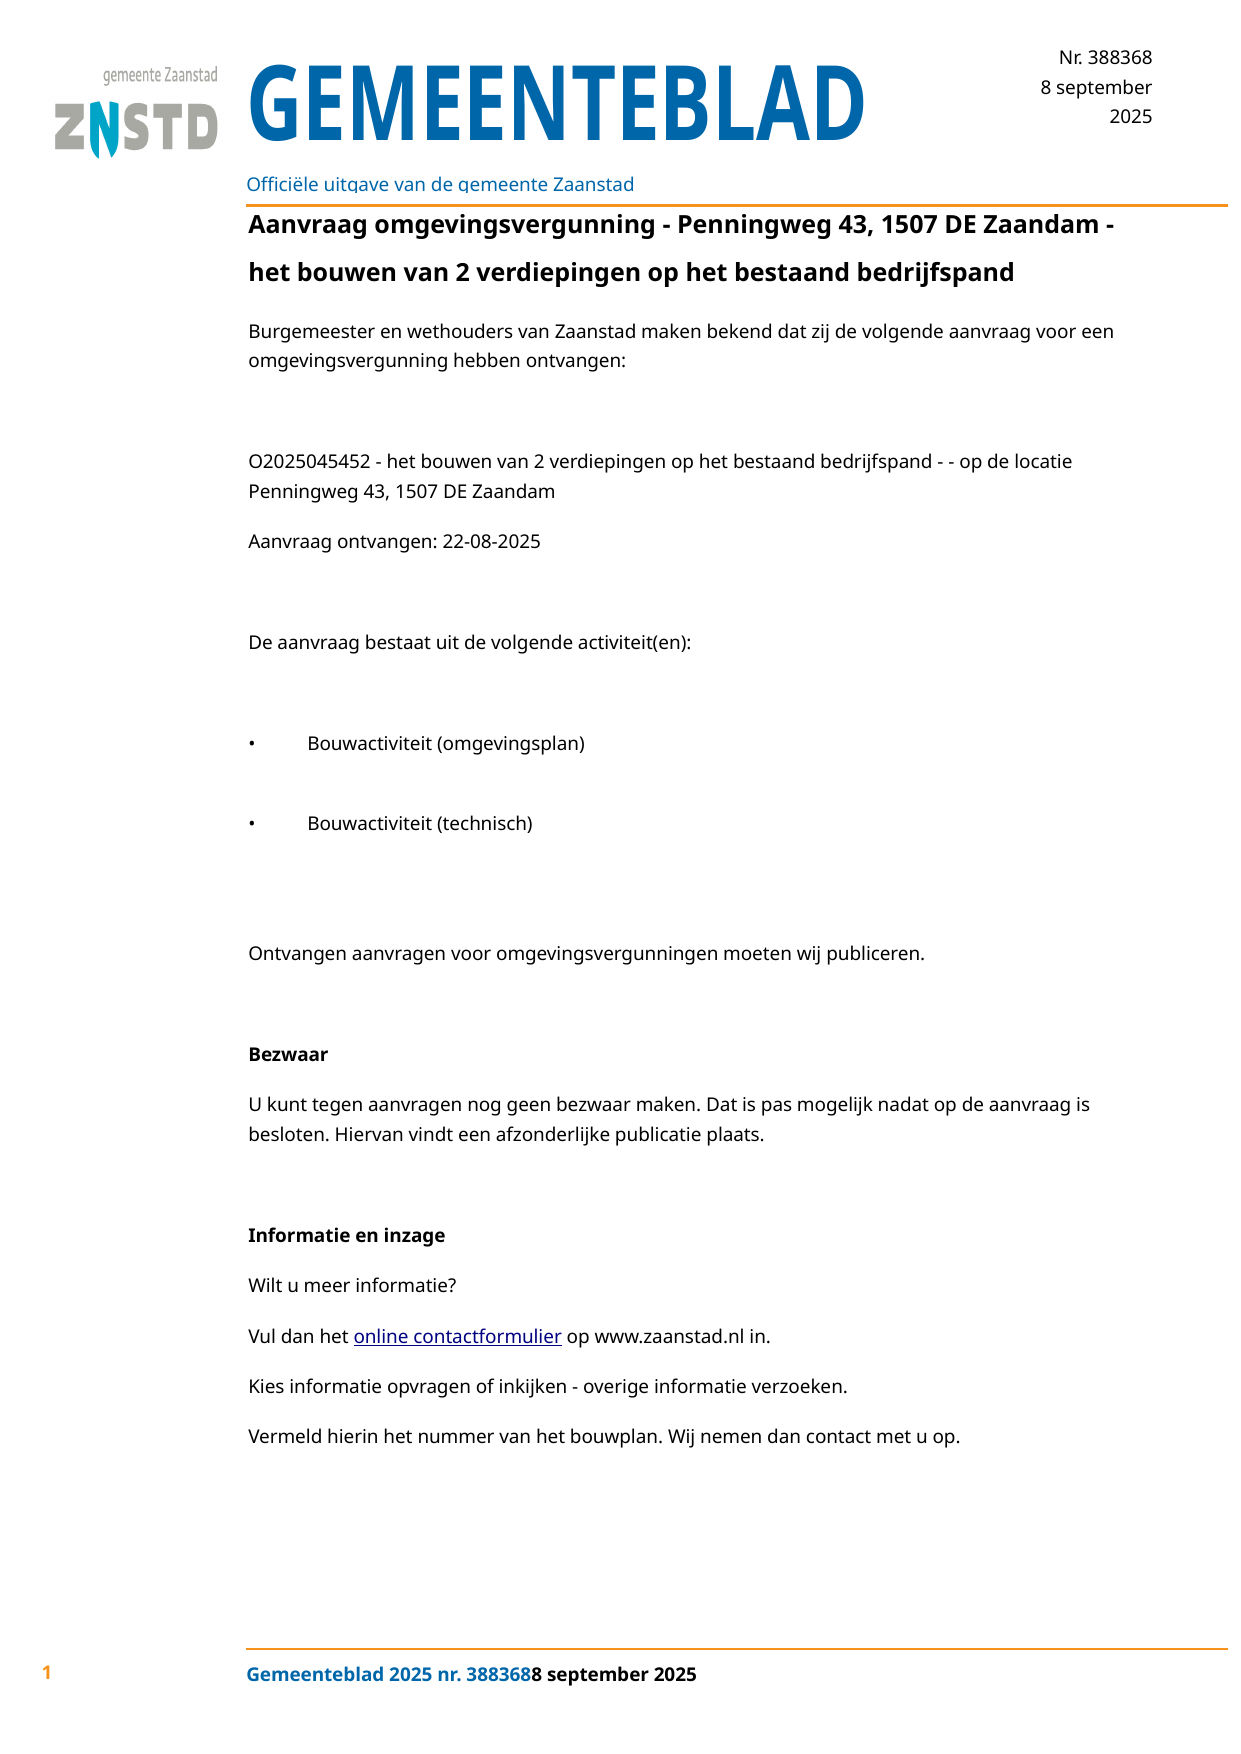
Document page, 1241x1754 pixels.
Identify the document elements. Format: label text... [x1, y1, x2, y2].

list Bouwactiviteit (technisch) [248, 810, 1152, 836]
text O2025045452 - het bouwen van 2 verdiepingen op het bestaand bedrijfspand - - op de locatie Penningweg 43, 1507 DE Zaandam [248, 448, 1152, 504]
text Kies informatie opvragen of inkijken - overige informatie verzoeken. [248, 1373, 1152, 1399]
text Informatie en inzage [248, 1222, 1152, 1248]
text De aanvraag bestaat uit de volgende activiteit(en): [248, 629, 1152, 655]
text Vul dan het online contactformulier op www.zaanstad.nl in. [248, 1323, 1152, 1349]
text U kunt tegen aanvragen nog geen bezwaar maken. Dat is pas mogelijk nadat op de aanvraag is besloten. Hiervan vindt een afzonderlijke publicatie plaats. [248, 1092, 1152, 1147]
text Bezwaar [248, 1041, 1152, 1067]
text Vermeld hierin het nummer van het bouwplan. Wij nemen dan contact met u op. [248, 1424, 1152, 1449]
list Bouwactiviteit (omgevingsplan) [248, 730, 1152, 756]
picture [41, 47, 231, 172]
text Wilt u meer informatie? [248, 1272, 1152, 1298]
text Burgemeester en wethouders van Zaanstad maken bekend dat zij de volgende aanvraag voor een omgevingsvergunning hebben ontvangen: [248, 318, 1152, 373]
text Ontvangen aanvragen voor omgevingsvergunningen moeten wij publiceren. [248, 940, 1152, 966]
text Aanvraag ontvangen: 22-08-2025 [248, 528, 1152, 554]
text Aanvraag omgevingsvergunning - Penningweg 43, 1507 DE Zaandam - het bouwen van 2 verdiepingen op het bestaand bedrijfspand [248, 207, 1152, 288]
